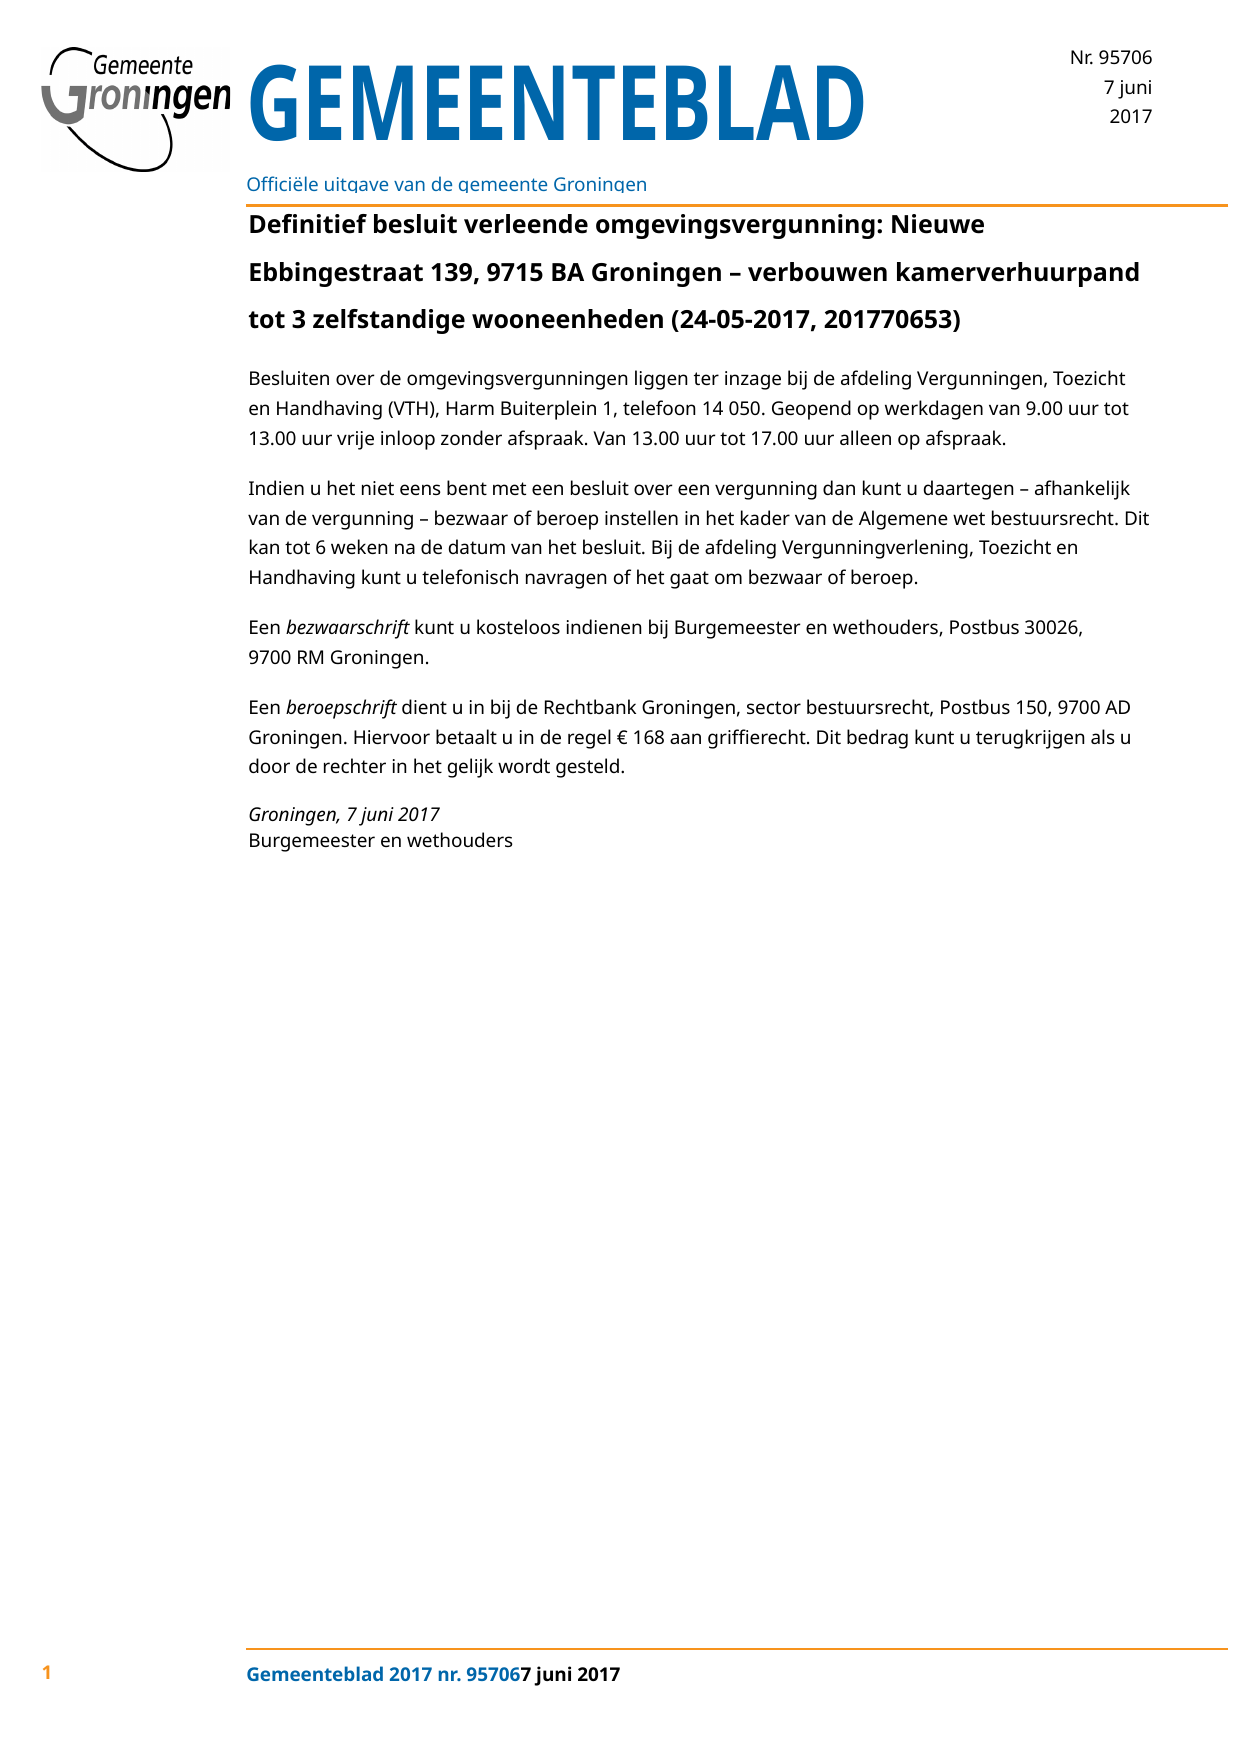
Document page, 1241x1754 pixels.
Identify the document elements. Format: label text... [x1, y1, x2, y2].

text Een beroepschrift dient u in bij de Rechtbank Groningen, sector bestuursrecht, Postbus 150, 9700 AD Groningen. Hiervoor betaalt u in de regel € 168 aan griffierecht. Dit bedrag kunt u terugkrijgen als u door de rechter in het gelijk wordt gesteld. [248, 694, 1152, 779]
picture [41, 47, 231, 172]
text Burgemeester en wethouders [248, 827, 1152, 853]
text Besluiten over de omgevingsvergunningen liggen ter inzage bij de afdeling Vergunningen, Toezicht en Handhaving (VTH), Harm Buiterplein 1, telefoon 14 050. Geopend op werkdagen van 9.00 uur tot 13.00 uur vrije inloop zonder afspraak. Van 13.00 uur tot 17.00 uur alleen op afspraak. [248, 366, 1152, 450]
text Indien u het niet eens bent met een besluit over een vergunning dan kunt u daartegen – afhankelijk van de vergunning – bezwaar of beroep instellen in het kader van de Algemene wet bestuursrecht. Dit kan tot 6 weken na de datum van het besluit. Bij de afdeling Vergunningverlening, Toezicht en Handhaving kunt u telefonisch navragen of het gaat om bezwaar of beroep. [248, 475, 1152, 589]
text Een bezwaarschrift kunt u kosteloos indienen bij Burgemeester en wethouders, Postbus 30026, 9700 RM Groningen. [248, 614, 1152, 669]
text Groningen, 7 juni 2017 [248, 801, 1152, 827]
text Definitief besluit verleende omgevingsvergunning: Nieuwe Ebbingestraat 139, 9715 BA Groningen – verbouwen kamerverhuurpand tot 3 zelfstandige wooneenheden (24-05-2017, 201770653) [248, 207, 1152, 336]
